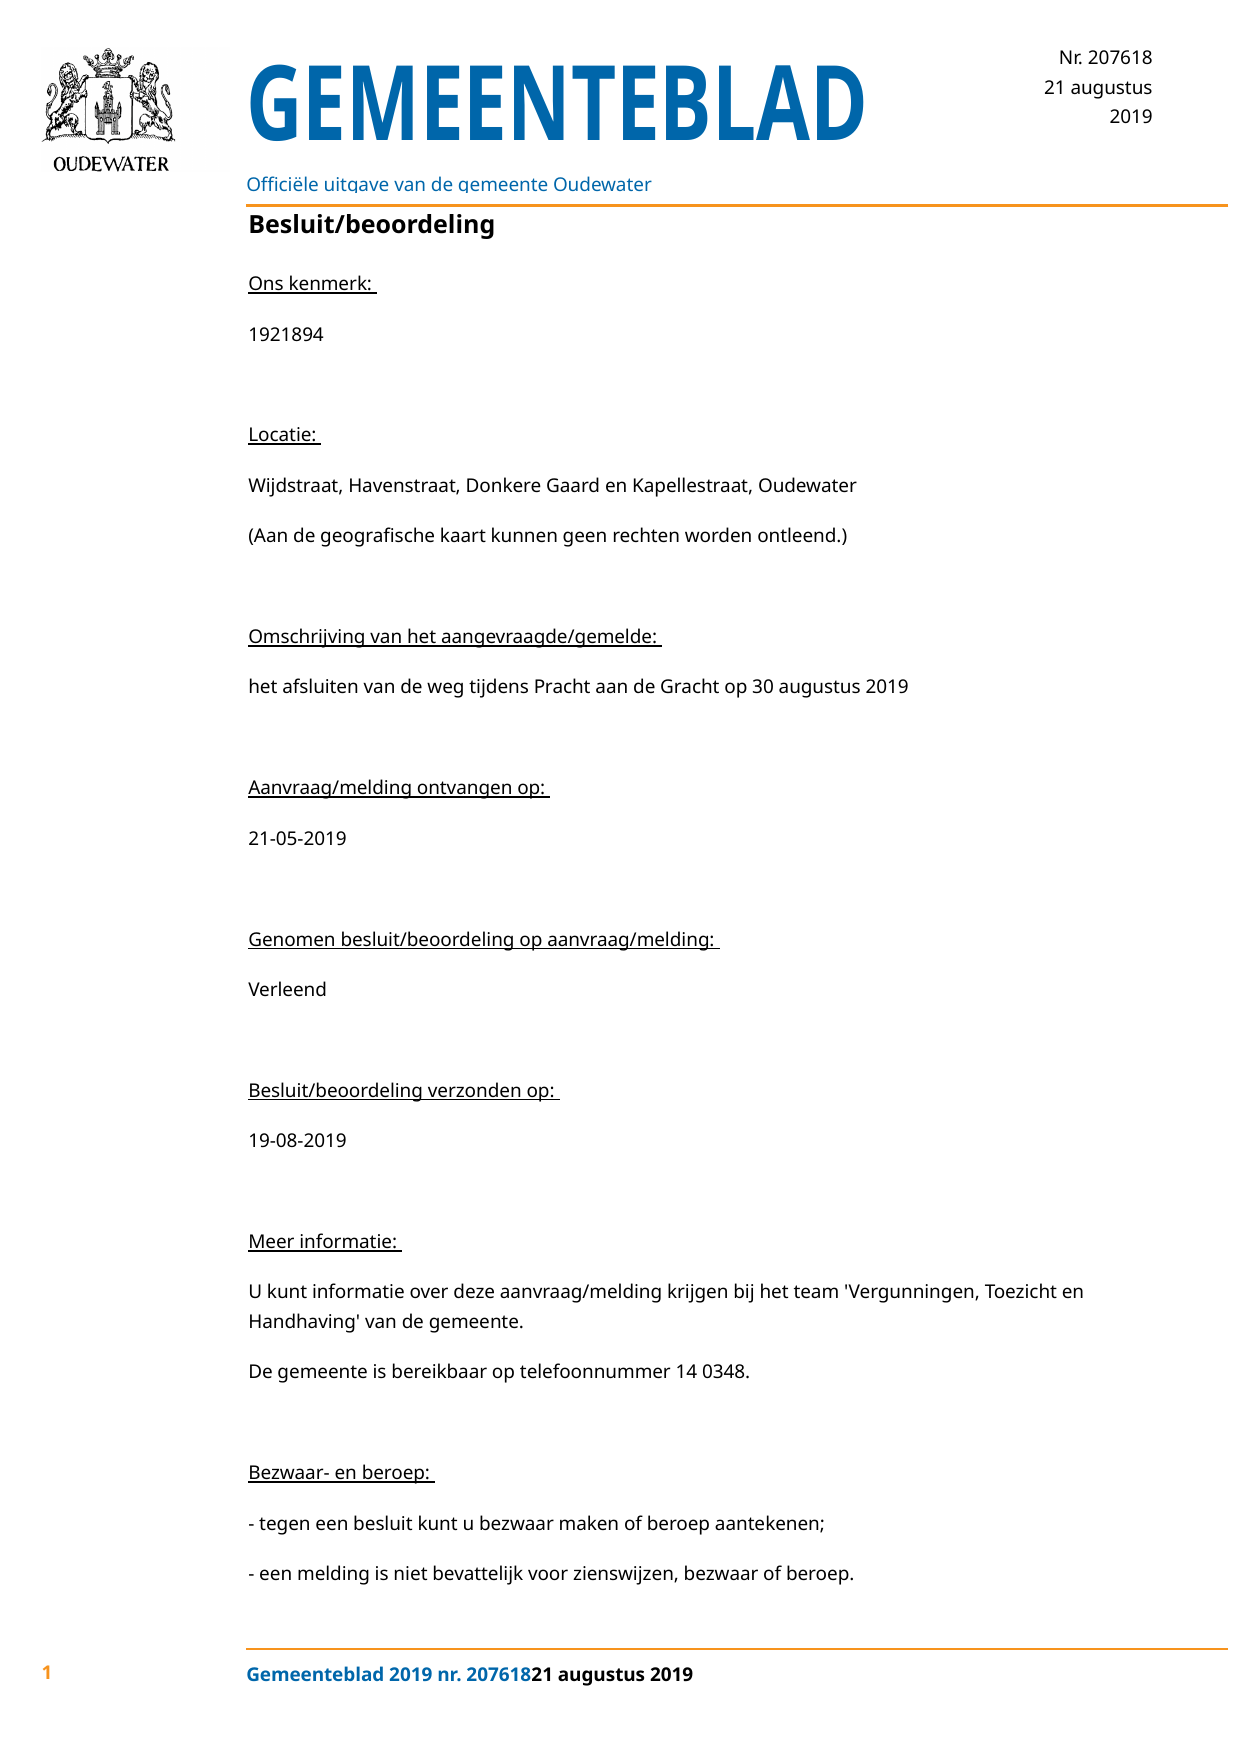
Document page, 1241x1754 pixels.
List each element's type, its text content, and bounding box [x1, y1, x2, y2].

text 1921894 [248, 321, 1152, 346]
picture [41, 47, 231, 172]
text Genomen besluit/beoordeling op aanvraag/melding: [248, 926, 1152, 951]
text Besluit/beoordeling verzonden op: [248, 1077, 1152, 1103]
text Ons kenmerk: [248, 270, 1152, 296]
text Wijdstraat, Havenstraat, Donkere Gaard en Kapellestraat, Oudewater [248, 472, 1152, 498]
text Meer informatie: [248, 1228, 1152, 1254]
text Besluit/beoordeling [248, 207, 1152, 241]
text (Aan de geografische kaart kunnen geen rechten worden ontleend.) [248, 522, 1152, 548]
text Locatie: [248, 422, 1152, 447]
text Verleend [248, 976, 1152, 1002]
text 21-05-2019 [248, 825, 1152, 851]
text - een melding is niet bevattelijk voor zienswijzen, bezwaar of beroep. [248, 1560, 1152, 1586]
text U kunt informatie over deze aanvraag/melding krijgen bij het team 'Vergunningen, Toezicht en Handhaving' van de gemeente. [248, 1279, 1152, 1334]
text - tegen een besluit kunt u bezwaar maken of beroep aantekenen; [248, 1510, 1152, 1536]
text Omschrijving van het aangevraagde/gemelde: [248, 623, 1152, 649]
text 19-08-2019 [248, 1127, 1152, 1153]
text het afsluiten van de weg tijdens Pracht aan de Gracht op 30 augustus 2019 [248, 674, 1152, 699]
text De gemeente is bereikbaar op telefoonnummer 14 0348. [248, 1359, 1152, 1384]
text Bezwaar- en beroep: [248, 1459, 1152, 1485]
text Aanvraag/melding ontvangen op: [248, 774, 1152, 800]
